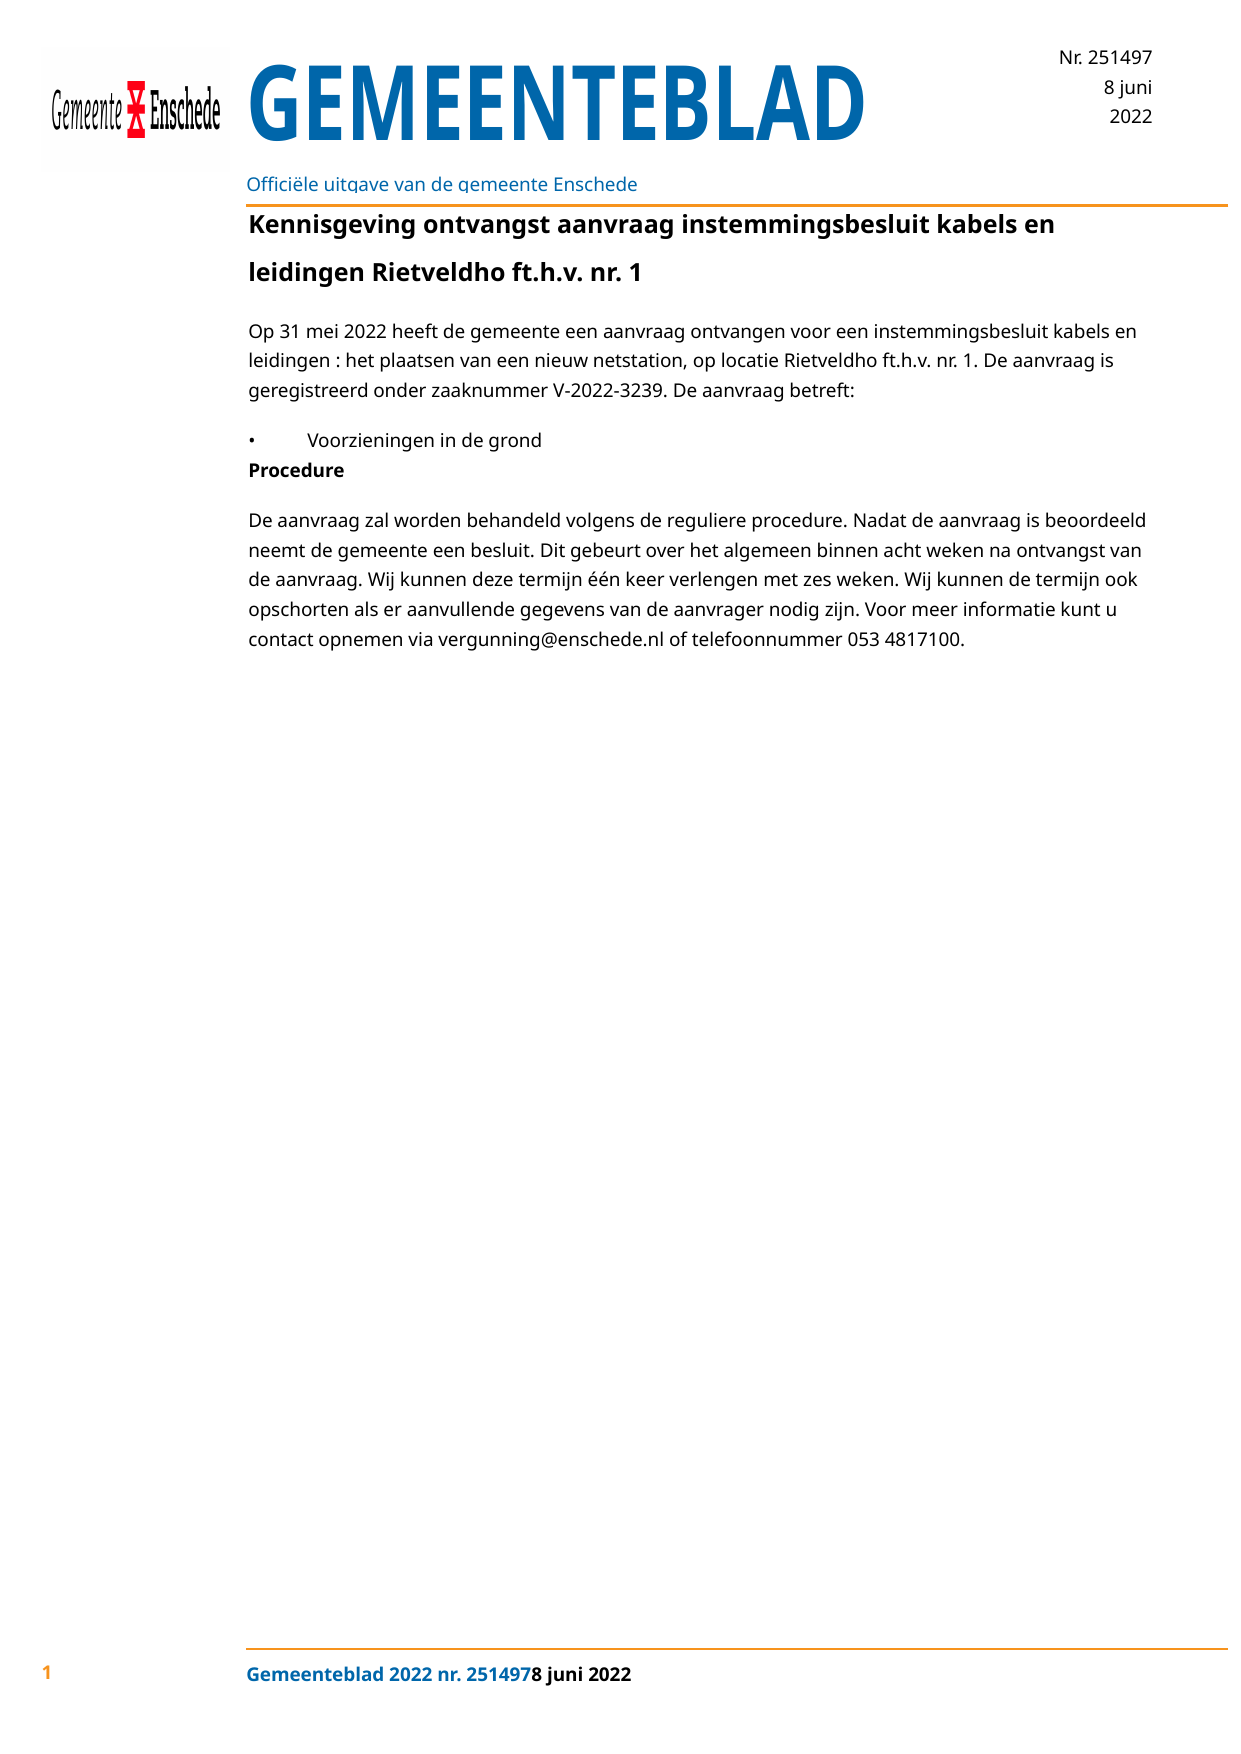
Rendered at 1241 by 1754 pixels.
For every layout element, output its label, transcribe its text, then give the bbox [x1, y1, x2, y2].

text Procedure [248, 457, 1152, 483]
text Op 31 mei 2022 heeft de gemeente een aanvraag ontvangen voor een instemmingsbesluit kabels en leidingen : het plaatsen van een nieuw netstation, op locatie Rietveldho ft.h.v. nr. 1. De aanvraag is geregistreerd onder zaaknummer V-2022-3239. De aanvraag betreft: [248, 318, 1152, 403]
picture [41, 47, 231, 172]
text Kennisgeving ontvangst aanvraag instemmingsbesluit kabels en leidingen Rietveldho ft.h.v. nr. 1 [248, 207, 1152, 288]
list Voorzieningen in de grond [248, 427, 1152, 453]
text De aanvraag zal worden behandeld volgens de reguliere procedure. Nadat de aanvraag is beoordeeld neemt de gemeente een besluit. Dit gebeurt over het algemeen binnen acht weken na ontvangst van de aanvraag. Wij kunnen deze termijn één keer verlengen met zes weken. Wij kunnen de termijn ook opschorten als er aanvullende gegevens van de aanvrager nodig zijn. Voor meer informatie kunt u contact opnemen via vergunning@enschede.nl of telefoonnummer 053 4817100. [248, 507, 1152, 652]
